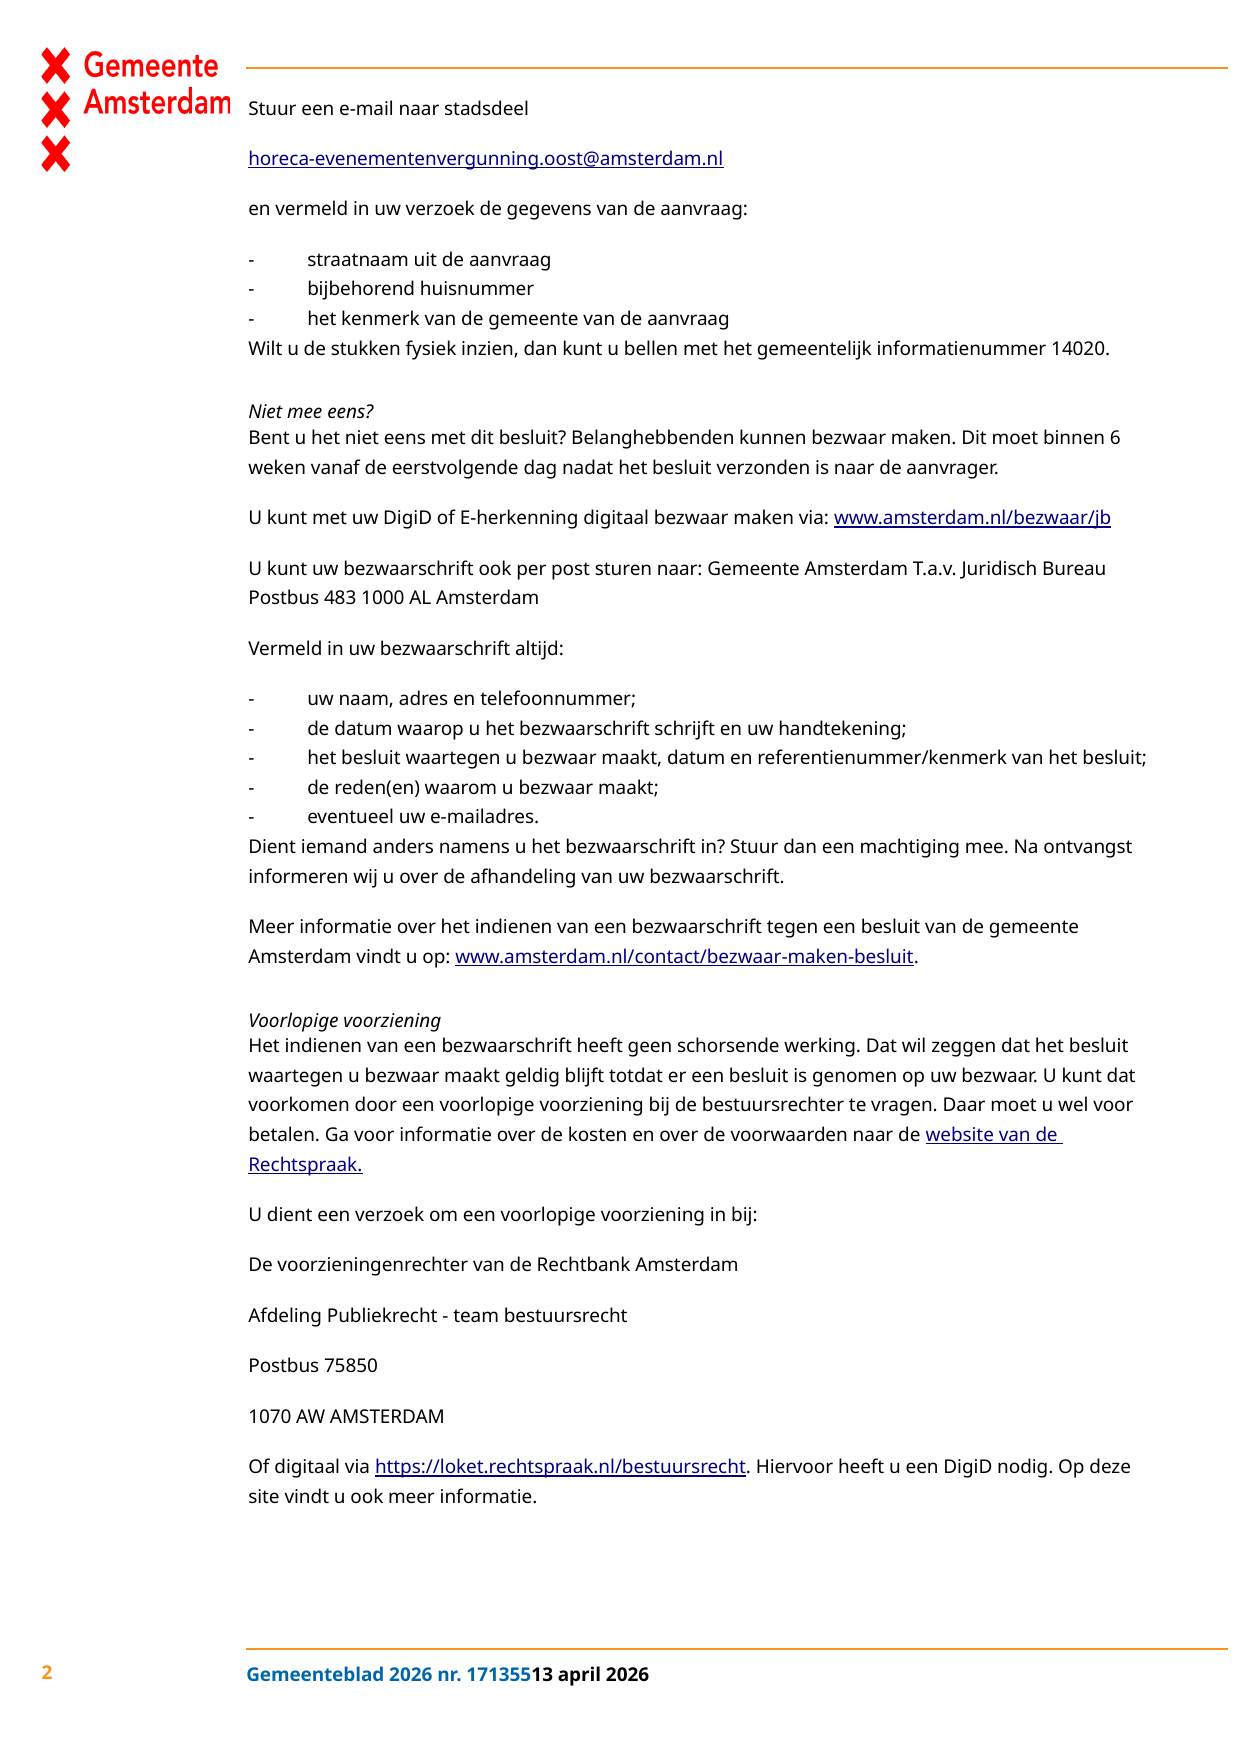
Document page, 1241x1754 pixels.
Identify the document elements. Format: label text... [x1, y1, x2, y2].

text Wilt u de stukken fysiek inzien, dan kunt u bellen met het gemeentelijk informatienummer 14020. [248, 335, 1152, 361]
text U dient een verzoek om een voorlopige voorziening in bij: [248, 1201, 1152, 1227]
text 1070 AW AMSTERDAM [248, 1403, 1152, 1429]
text horeca-evenementenvergunning.oost@amsterdam.nl [248, 145, 1152, 171]
picture [41, 47, 231, 172]
list uw naam, adres en telefoonnummer; [248, 685, 1152, 711]
text De voorzieningenrechter van de Rechtbank Amsterdam [248, 1252, 1152, 1277]
list het kenmerk van de gemeente van de aanvraag [248, 305, 1152, 331]
text Dient iemand anders namens u het bezwaarschrift in? Stuur dan een machtiging mee. Na ontvangst informeren wij u over de afhandeling van uw bezwaarschrift. [248, 833, 1152, 888]
text en vermeld in uw verzoek de gegevens van de aanvraag: [248, 196, 1152, 221]
text Het indienen van een bezwaarschrift heeft geen schorsende werking. Dat wil zeggen dat het besluit waartegen u bezwaar maakt geldig blijft totdat er een besluit is genomen op uw bezwaar. U kunt dat voorkomen door een voorlopige voorziening bij de bestuursrechter te vragen. Daar moet u wel voor betalen. Ga voor informatie over de kosten en over de voorwaarden naar de website van de Rechtspraak. [248, 1032, 1152, 1177]
text Meer informatie over het indienen van een bezwaarschrift tegen een besluit van de gemeente Amsterdam vindt u op: www.amsterdam.nl/contact/bezwaar-maken-besluit. [248, 913, 1152, 968]
list het besluit waartegen u bezwaar maakt, datum en referentienummer/kenmerk van het besluit; [248, 744, 1152, 770]
text Vermeld in uw bezwaarschrift altijd: [248, 635, 1152, 661]
text U kunt met uw DigiD of E-herkenning digitaal bezwaar maken via: www.amsterdam.nl/bezwaar/jb [248, 504, 1152, 530]
text Stuur een e-mail naar stadsdeel [248, 95, 1152, 121]
text Of digitaal via https://loket.rechtspraak.nl/bestuursrecht. Hiervoor heeft u een DigiD nodig. Op deze site vindt u ook meer informatie. [248, 1453, 1152, 1509]
list de reden(en) waarom u bezwaar maakt; [248, 774, 1152, 800]
list de datum waarop u het bezwaarschrift schrijft en uw handtekening; [248, 715, 1152, 741]
text Bent u het niet eens met dit besluit? Belanghebbenden kunnen bezwaar maken. Dit moet binnen 6 weken vanaf de eerstvolgende dag nadat het besluit verzonden is naar de aanvrager. [248, 424, 1152, 480]
text Afdeling Publiekrecht - team bestuursrecht [248, 1302, 1152, 1328]
list eventueel uw e-mailadres. [248, 804, 1152, 829]
text Voorlopige voorziening [248, 1007, 1152, 1032]
list bijbehorend huisnummer [248, 276, 1152, 301]
text U kunt uw bezwaarschrift ook per post sturen naar: Gemeente Amsterdam T.a.v. Juridisch Bureau Postbus 483 1000 AL Amsterdam [248, 555, 1152, 610]
text Postbus 75850 [248, 1352, 1152, 1378]
text Niet mee eens? [248, 399, 1152, 424]
list straatnaam uit de aanvraag [248, 246, 1152, 272]
